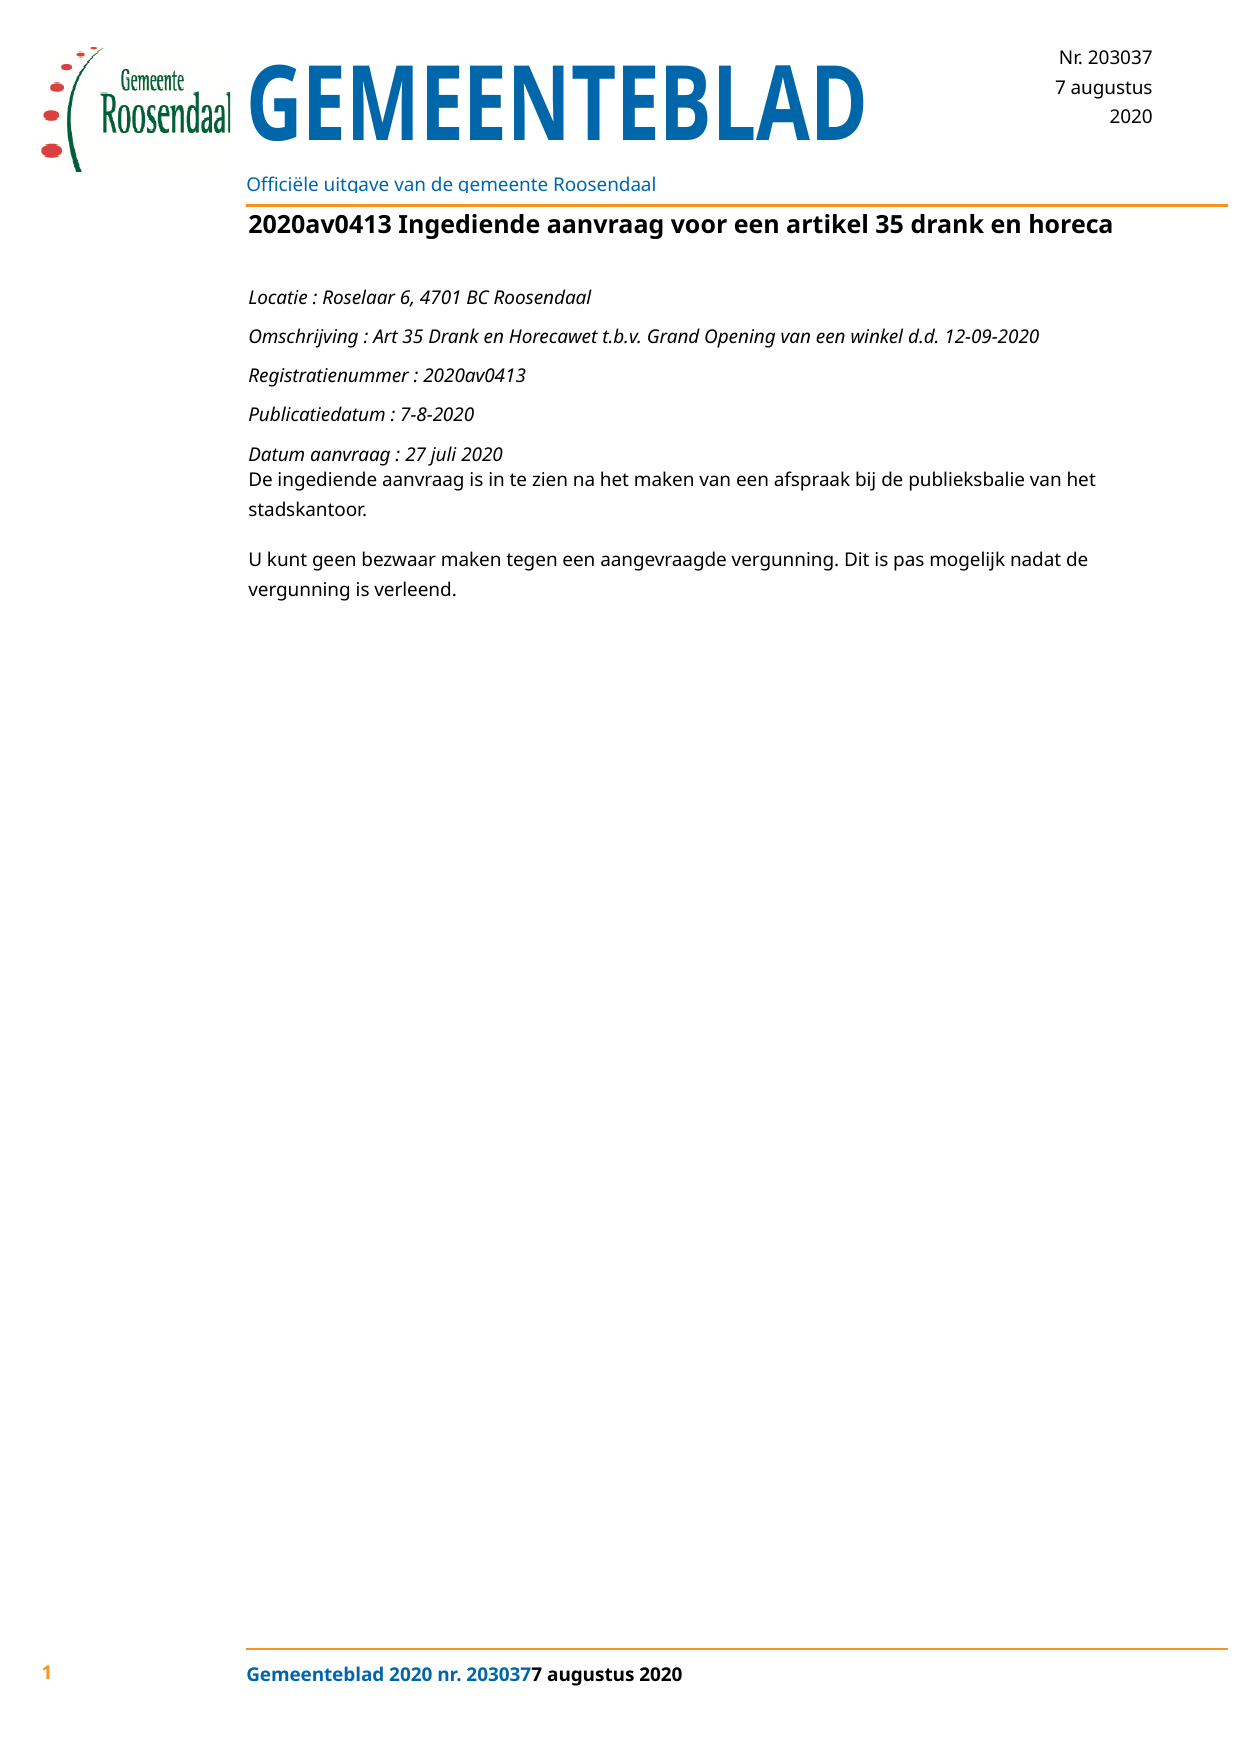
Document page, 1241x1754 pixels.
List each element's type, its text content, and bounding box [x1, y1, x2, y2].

text Locatie : Roselaar 6, 4701 BC Roosendaal [248, 284, 1152, 309]
text Omschrijving : Art 35 Drank en Horecawet t.b.v. Grand Opening van een winkel d.d. 12-09-2020 [248, 323, 1152, 349]
text Datum aanvraag : 27 juli 2020 [248, 441, 1152, 467]
text De ingediende aanvraag is in te zien na het maken van een afspraak bij de publieksbalie van het stadskantoor. [248, 467, 1152, 522]
picture [41, 47, 231, 172]
text Registratienummer : 2020av0413 [248, 362, 1152, 388]
text 2020av0413 Ingediende aanvraag voor een artikel 35 drank en horeca [248, 207, 1152, 241]
text U kunt geen bezwaar maken tegen een aangevraagde vergunning. Dit is pas mogelijk nadat de vergunning is verleend. [248, 547, 1152, 602]
text Publicatiedatum : 7-8-2020 [248, 402, 1152, 427]
